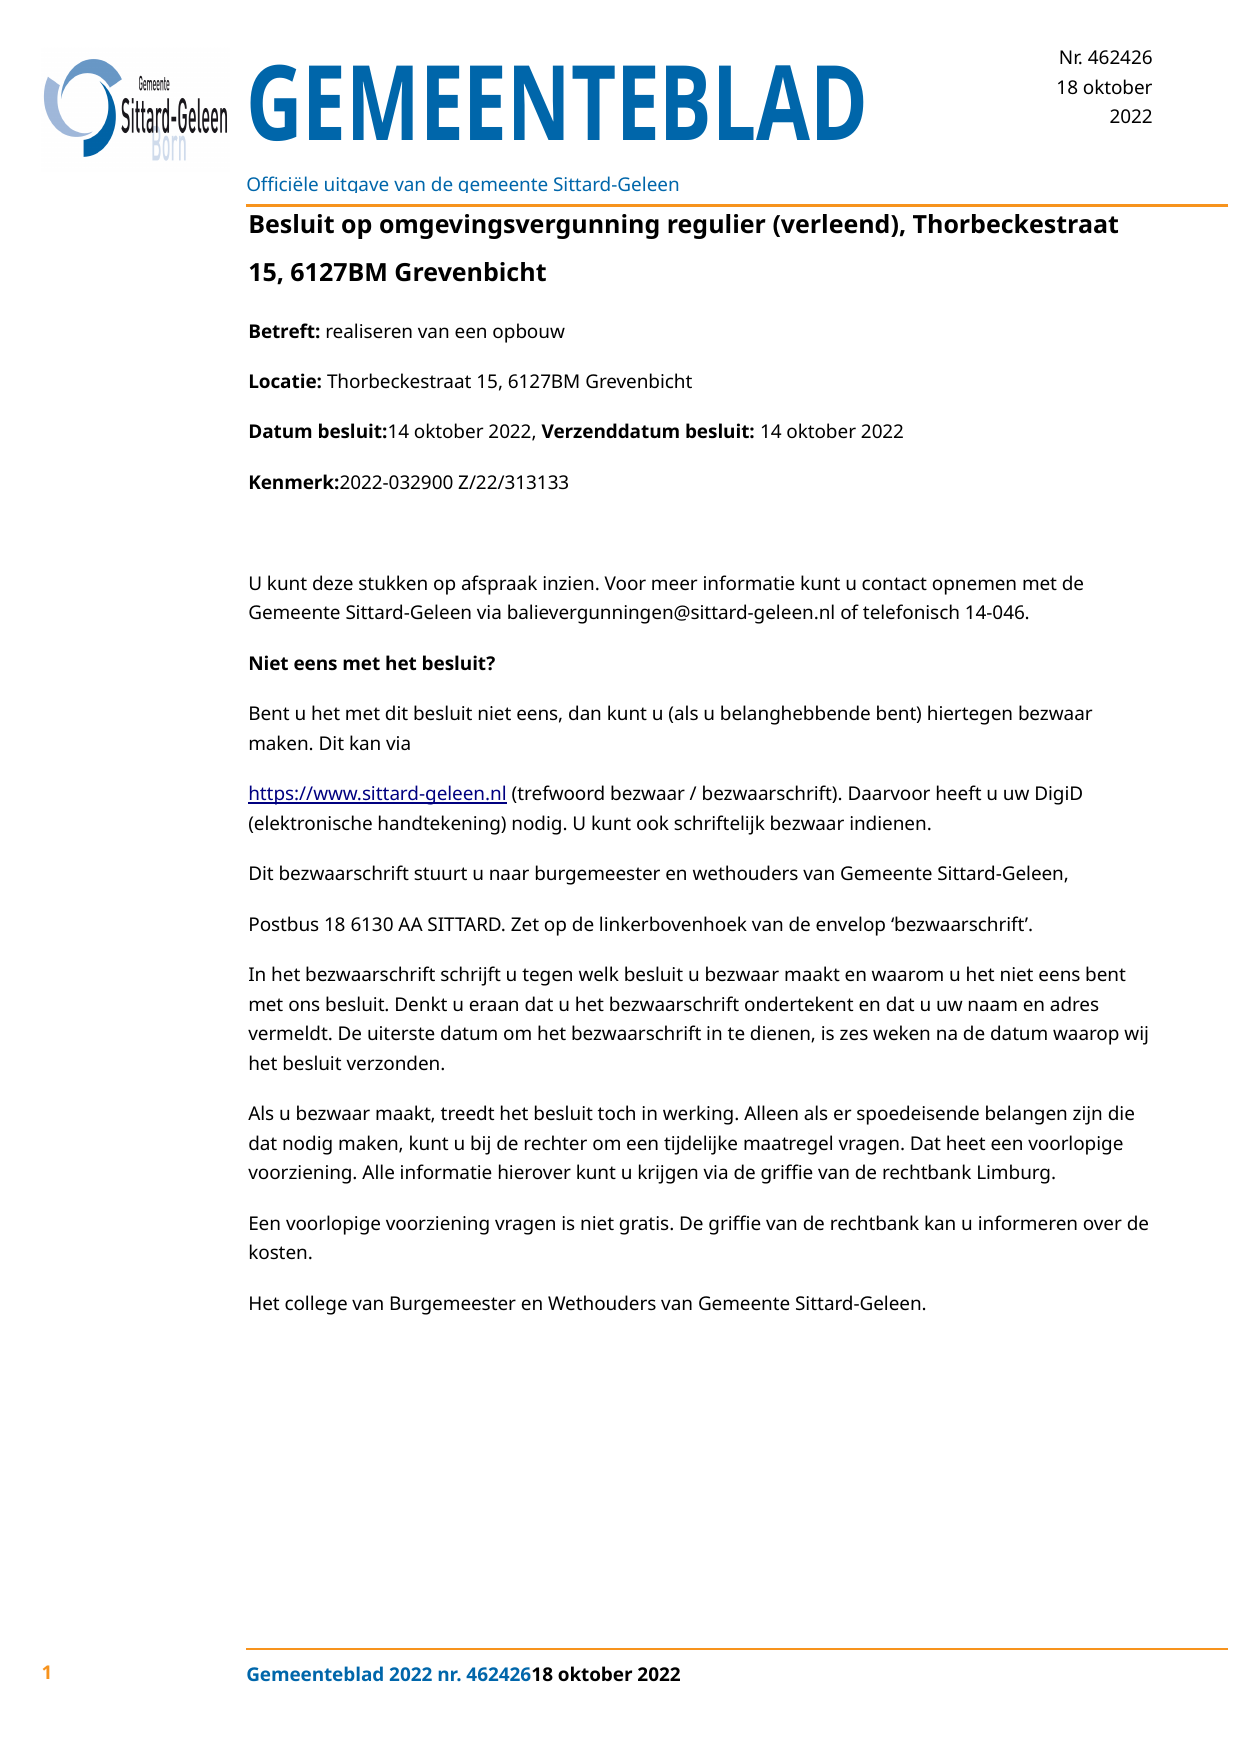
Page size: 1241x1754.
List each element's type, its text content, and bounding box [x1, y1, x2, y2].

text Kenmerk:2022-032900 Z/22/313133 [248, 469, 1152, 495]
text Datum besluit:14 oktober 2022, Verzenddatum besluit: 14 oktober 2022 [248, 419, 1152, 444]
text Postbus 18 6130 AA SITTARD. Zet op de linkerbovenhoek van de envelop ‘bezwaarschrift’. [248, 911, 1152, 937]
text Dit bezwaarschrift stuurt u naar burgemeester en wethouders van Gemeente Sittard-Geleen, [248, 860, 1152, 886]
text Bent u het met dit besluit niet eens, dan kunt u (als u belanghebbende bent) hiertegen bezwaar maken. Dit kan via [248, 700, 1152, 756]
text Een voorlopige voorziening vragen is niet gratis. De griffie van de rechtbank kan u informeren over de kosten. [248, 1210, 1152, 1265]
text In het bezwaarschrift schrijft u tegen welk besluit u bezwaar maakt en waarom u het niet eens bent met ons besluit. Denkt u eraan dat u het bezwaarschrift ondertekent en dat u uw naam en adres vermeldt. De uiterste datum om het bezwaarschrift in te dienen, is zes weken na de datum waarop wij het besluit verzonden. [248, 961, 1152, 1076]
text https://www.sittard-geleen.nl (trefwoord bezwaar / bezwaarschrift). Daarvoor heeft u uw DigiD (elektronische handtekening) nodig. U kunt ook schriftelijk bezwaar indienen. [248, 780, 1152, 836]
text U kunt deze stukken op afspraak inzien. Voor meer informatie kunt u contact opnemen met de Gemeente Sittard-Geleen via balievergunningen@sittard-geleen.nl of telefonisch 14-046. [248, 570, 1152, 625]
text Betreft: realiseren van een opbouw [248, 318, 1152, 344]
text Als u bezwaar maakt, treedt het besluit toch in werking. Alleen als er spoedeisende belangen zijn die dat nodig maken, kunt u bij de rechter om een tijdelijke maatregel vragen. Dat heet een voorlopige voorziening. Alle informatie hierover kunt u krijgen via de griffie van de rechtbank Limburg. [248, 1100, 1152, 1185]
text Niet eens met het besluit? [248, 650, 1152, 676]
picture [41, 47, 231, 172]
text Het college van Burgemeester en Wethouders van Gemeente Sittard-Geleen. [248, 1290, 1152, 1316]
text Besluit op omgevingsvergunning regulier (verleend), Thorbeckestraat 15, 6127BM Grevenbicht [248, 207, 1152, 288]
text Locatie: Thorbeckestraat 15, 6127BM Grevenbicht [248, 368, 1152, 394]
